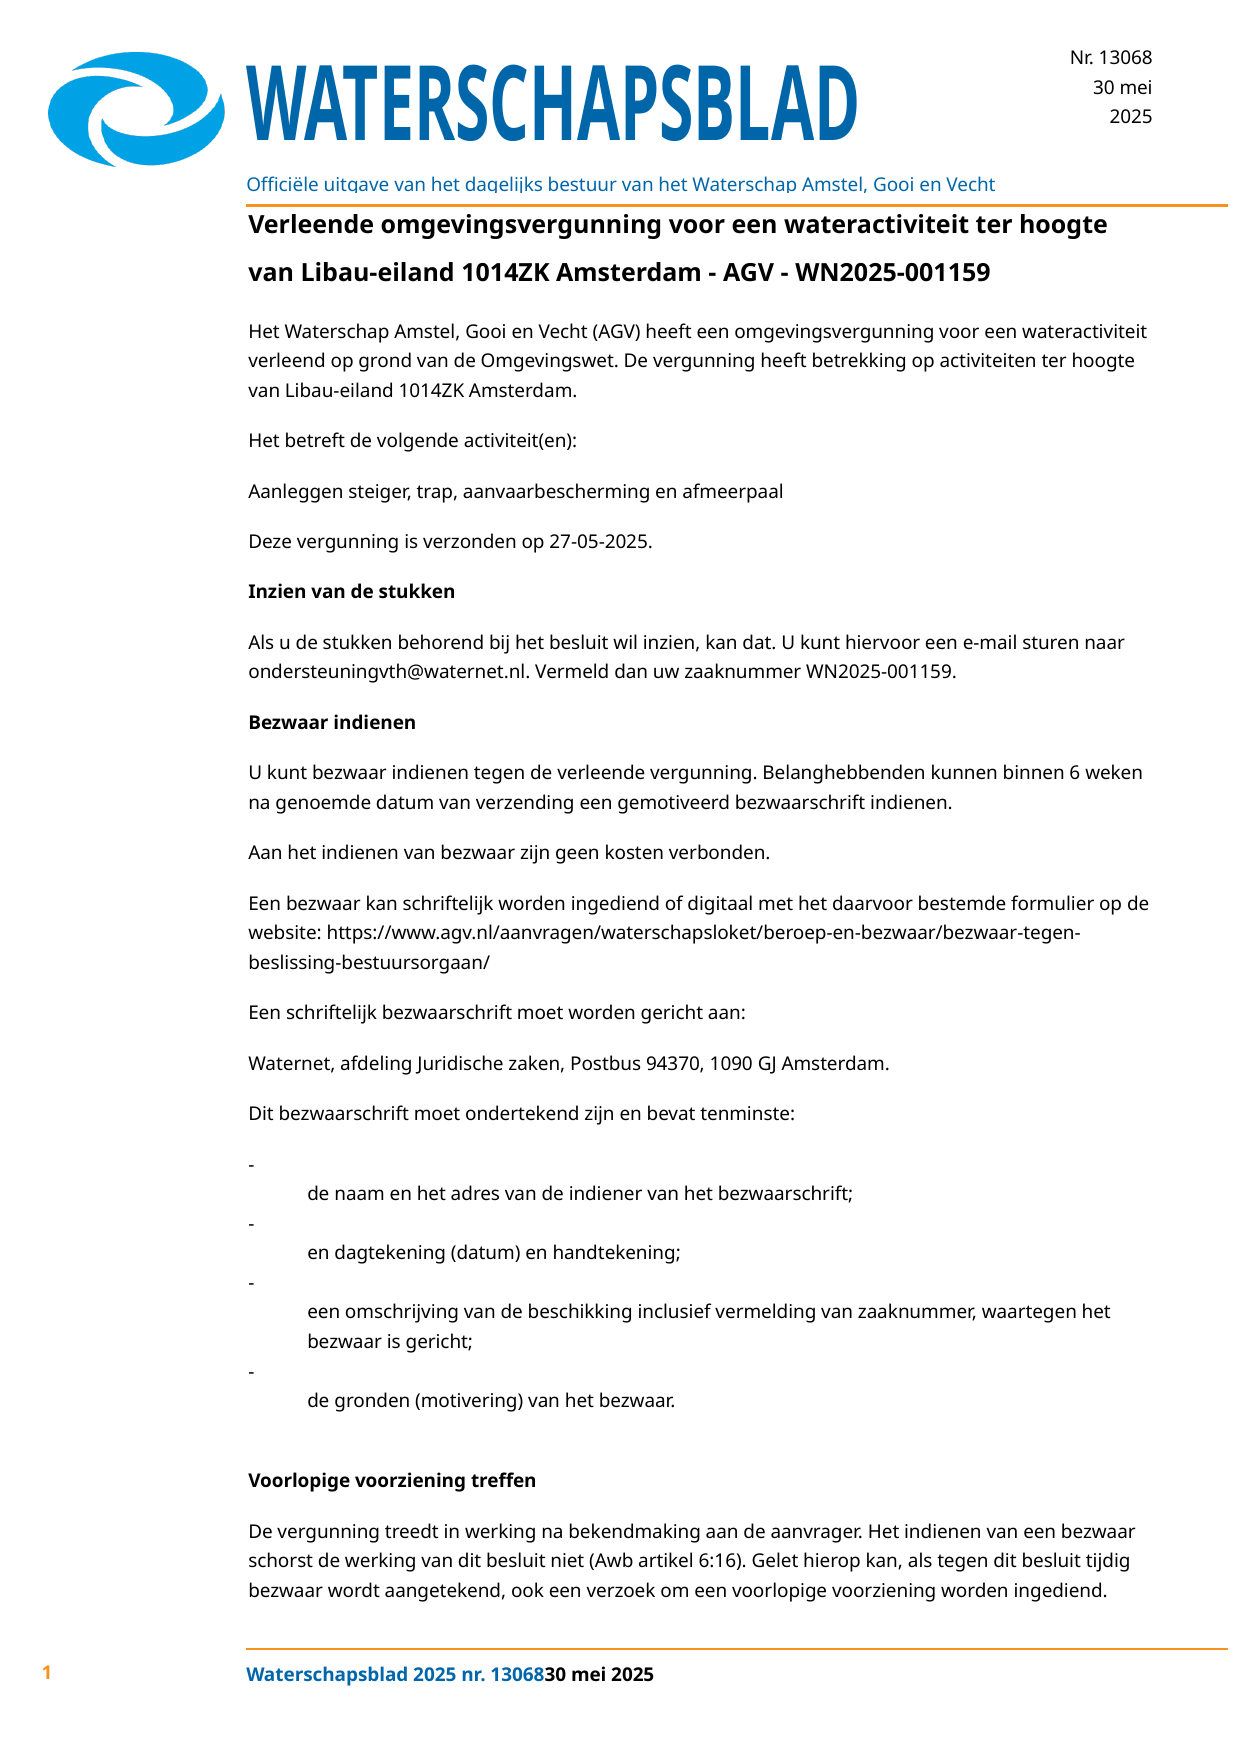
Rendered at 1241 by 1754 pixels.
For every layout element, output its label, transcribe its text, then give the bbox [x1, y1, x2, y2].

text Verleende omgevingsvergunning voor een wateractiviteit ter hoogte van Libau-eiland 1014ZK Amsterdam - AGV - WN2025-001159 [248, 207, 1152, 288]
text Als u de stukken behorend bij het besluit wil inzien, kan dat. U kunt hiervoor een e-mail sturen naar ondersteuningvth@waternet.nl. Vermeld dan uw zaaknummer WN2025-001159. [248, 629, 1152, 684]
list een omschrijving van de beschikking inclusief vermelding van zaaknummer, waartegen het bezwaar is gericht; [248, 1299, 1152, 1354]
text Deze vergunning is verzonden op 27-05-2025. [248, 528, 1152, 554]
text De vergunning treedt in werking na bekendmaking aan de aanvrager. Het indienen van een bezwaar schorst de werking van dit besluit niet (Awb artikel 6:16). Gelet hierop kan, als tegen dit besluit tijdig bezwaar wordt aangetekend, ook een verzoek om een voorlopige voorziening worden ingediend. [248, 1518, 1152, 1603]
list de naam en het adres van de indiener van het bezwaarschrift; [248, 1180, 1152, 1206]
text Aan het indienen van bezwaar zijn geen kosten verbonden. [248, 839, 1152, 865]
text Het Waterschap Amstel, Gooi en Vecht (AGV) heeft een omgevingsvergunning voor een wateractiviteit verleend op grond van de Omgevingswet. De vergunning heeft betrekking op activiteiten ter hoogte van Libau-eiland 1014ZK Amsterdam. [248, 318, 1152, 403]
picture [41, 47, 231, 172]
text Een bezwaar kan schriftelijk worden ingediend of digitaal met het daarvoor bestemde formulier op de website: https://www.agv.nl/aanvragen/waterschapsloket/beroep-en-bezwaar/bezwaar-tegen-beslissing-bestuursorgaan/ [248, 890, 1152, 975]
text Een schriftelijk bezwaarschrift moet worden gericht aan: [248, 999, 1152, 1025]
text Aanleggen steiger, trap, aanvaarbescherming en afmeerpaal [248, 478, 1152, 504]
list de gronden (motivering) van het bezwaar. [248, 1387, 1152, 1413]
text Inzien van de stukken [248, 579, 1152, 604]
text U kunt bezwaar indienen tegen de verleende vergunning. Belanghebbenden kunnen binnen 6 weken na genoemde datum van verzending een gemotiveerd bezwaarschrift indienen. [248, 759, 1152, 815]
text Het betreft de volgende activiteit(en): [248, 427, 1152, 453]
text Voorlopige voorziening treffen [248, 1467, 1152, 1493]
text Dit bezwaarschrift moet ondertekend zijn en bevat tenminste: [248, 1100, 1152, 1126]
text Waternet, afdeling Juridische zaken, Postbus 94370, 1090 GJ Amsterdam. [248, 1050, 1152, 1076]
list en dagtekening (datum) en handtekening; [248, 1239, 1152, 1265]
text Bezwaar indienen [248, 709, 1152, 735]
